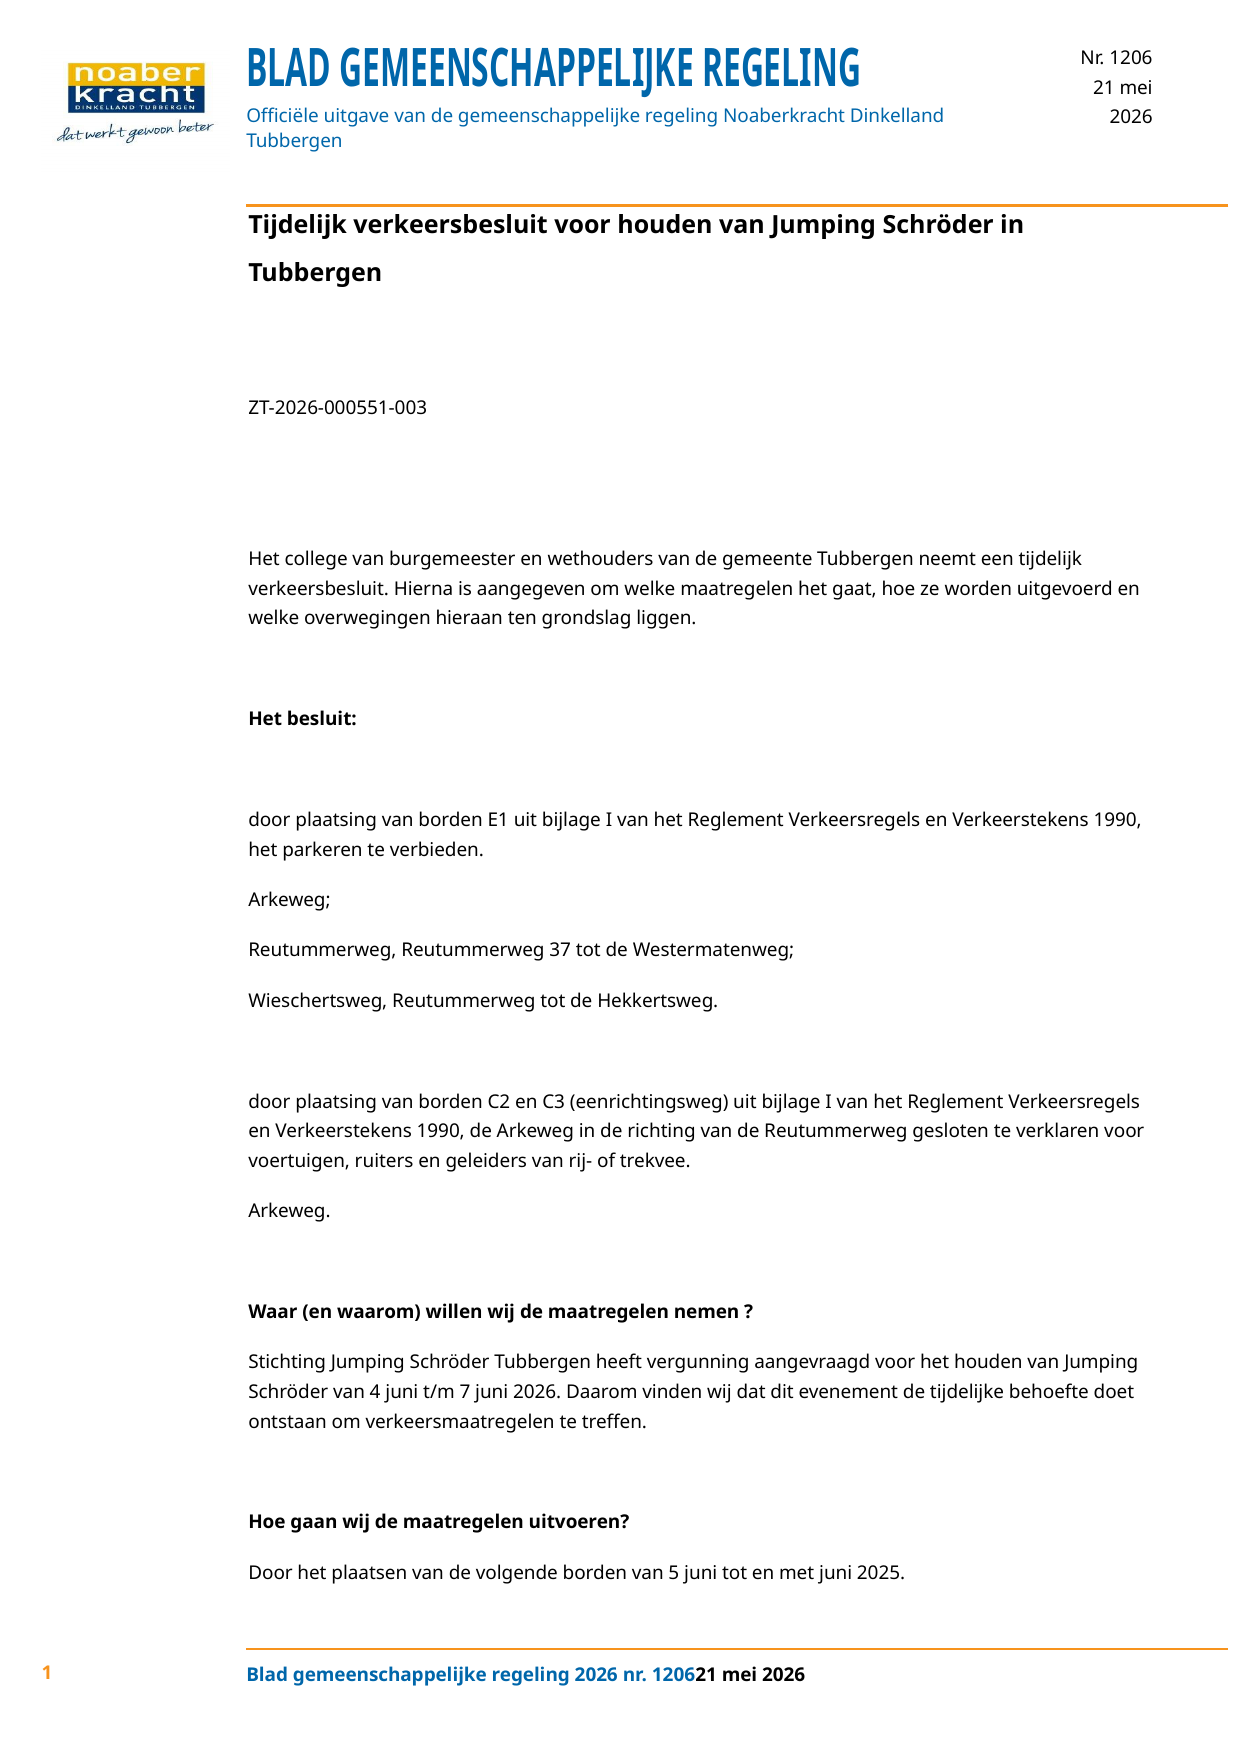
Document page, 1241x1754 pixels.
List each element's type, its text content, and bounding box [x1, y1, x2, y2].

text ZT-2026-000551-003 [248, 394, 1152, 420]
text Stichting Jumping Schröder Tubbergen heeft vergunning aangevraagd voor het houden van Jumping Schröder van 4 juni t/m 7 juni 2026. Daarom vinden wij dat dit evenement de tijdelijke behoefte doet ontstaan om verkeersmaatregelen te treffen. [248, 1349, 1152, 1433]
text Waar (en waarom) willen wij de maatregelen nemen ? [248, 1298, 1152, 1324]
text Hoe gaan wij de maatregelen uitvoeren? [248, 1509, 1152, 1534]
text door plaatsing van borden E1 uit bijlage I van het Reglement Verkeersregels en Verkeerstekens 1990, het parkeren te verbieden. [248, 806, 1152, 861]
text Door het plaatsen van de volgende borden van 5 juni tot en met juni 2025. [248, 1559, 1152, 1585]
text Tijdelijk verkeersbesluit voor houden van Jumping Schröder in Tubbergen [248, 207, 1152, 288]
picture [41, 47, 231, 172]
text Arkeweg. [248, 1197, 1152, 1223]
text Wieschertsweg, Reutummerweg tot de Hekkertsweg. [248, 987, 1152, 1013]
text Het college van burgemeester en wethouders van de gemeente Tubbergen neemt een tijdelijk verkeersbesluit. Hierna is aangegeven om welke maatregelen het gaat, hoe ze worden uitgevoerd en welke overwegingen hieraan ten grondslag liggen. [248, 545, 1152, 630]
text Reutummerweg, Reutummerweg 37 tot de Westermatenweg; [248, 937, 1152, 962]
text Het besluit: [248, 705, 1152, 731]
text Arkeweg; [248, 886, 1152, 912]
text door plaatsing van borden C2 en C3 (eenrichtingsweg) uit bijlage I van het Reglement Verkeersregels en Verkeerstekens 1990, de Arkeweg in de richting van de Reutummerweg gesloten te verklaren voor voertuigen, ruiters en geleiders van rij- of trekvee. [248, 1088, 1152, 1173]
